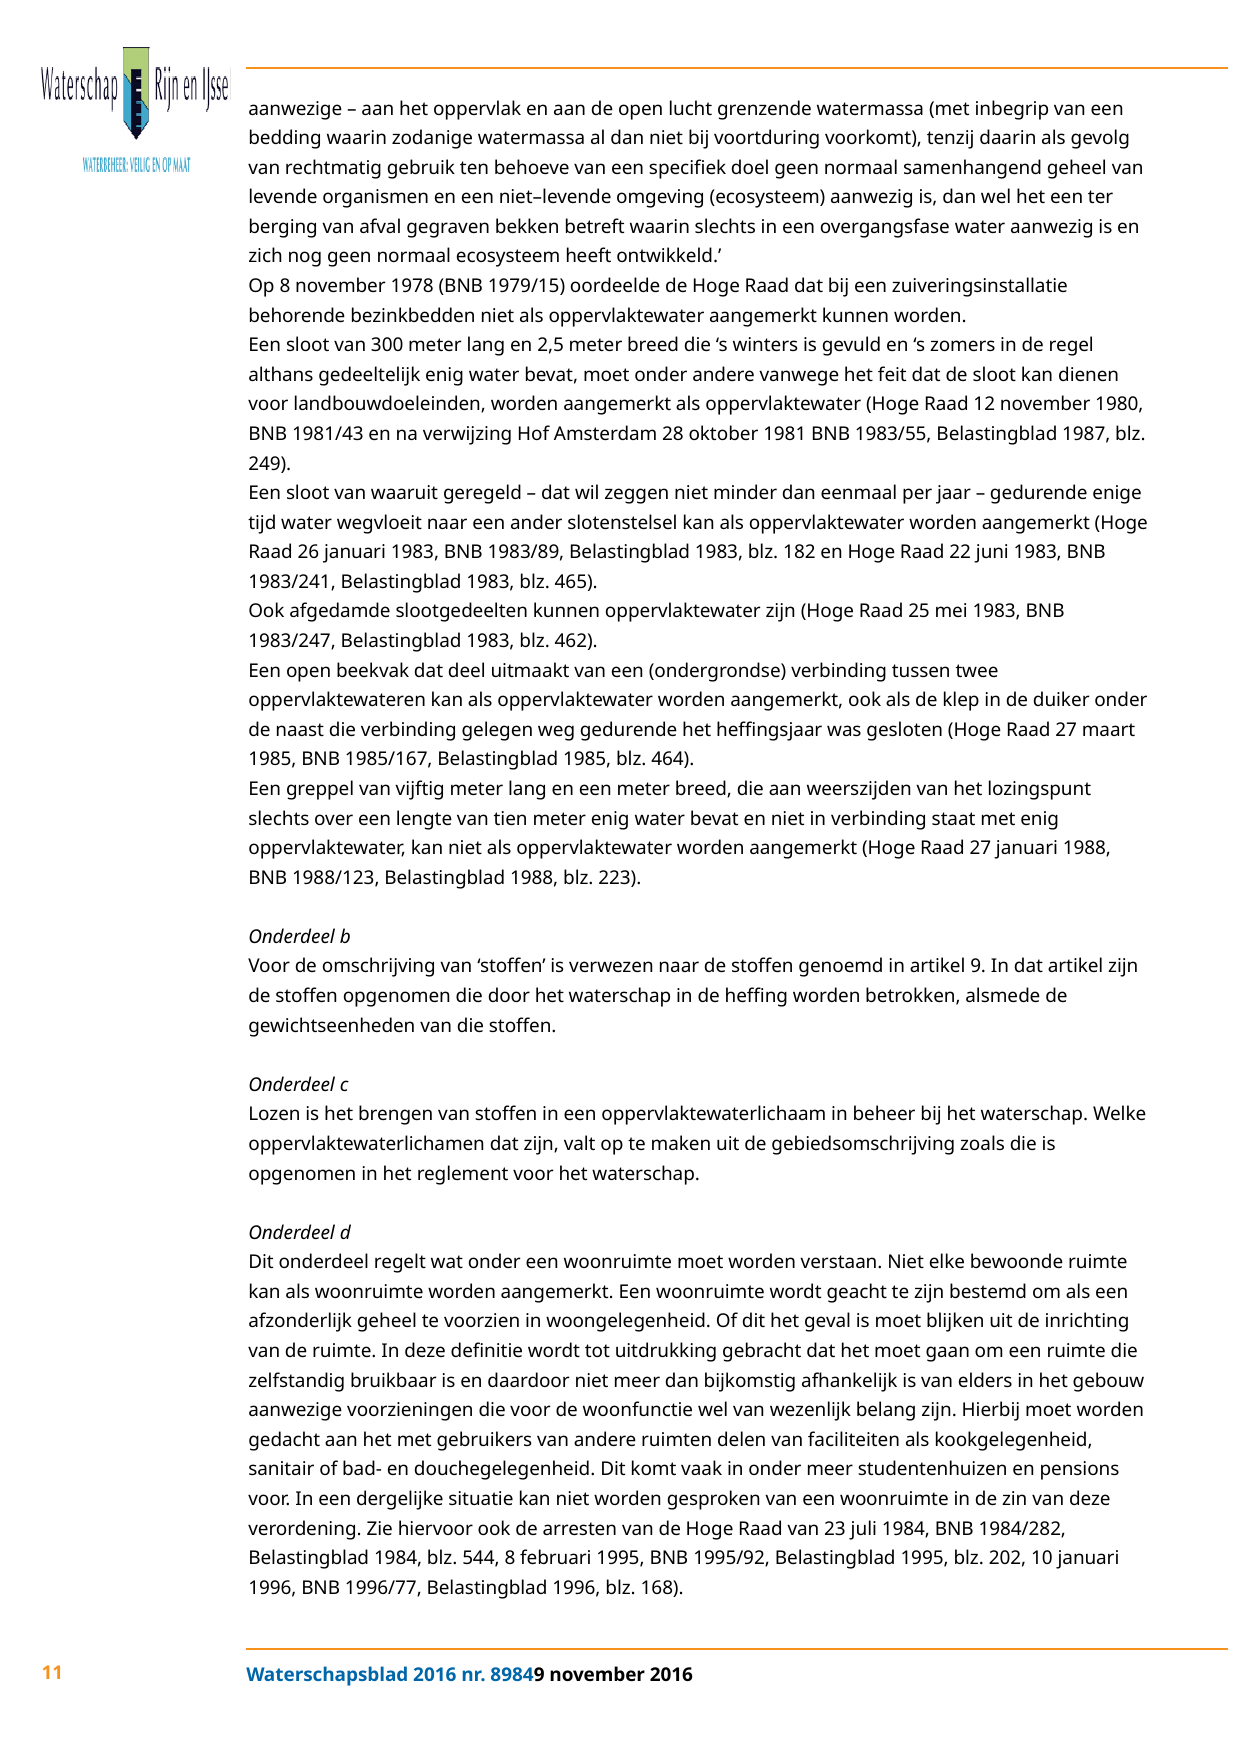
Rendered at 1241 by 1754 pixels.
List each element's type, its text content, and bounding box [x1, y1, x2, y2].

text Onderdeel c [248, 1071, 1152, 1097]
text Lozen is het brengen van stoffen in een oppervlaktewaterlichaam in beheer bij het waterschap. Welke oppervlaktewaterlichamen dat zijn, valt op te maken uit de gebiedsomschrijving zoals die is opgenomen in het reglement voor het waterschap. [248, 1101, 1152, 1186]
text Voor de omschrijving van ‘stoffen’ is verwezen naar de stoffen genoemd in artikel 9. In dat artikel zijn de stoffen opgenomen die door het waterschap in de heffing worden betrokken, alsmede de gewichtseenheden van die stoffen. [248, 953, 1152, 1038]
text Ook afgedamde slootgedeelten kunnen oppervlaktewater zijn (Hoge Raad 25 mei 1983, BNB 1983/247, Belastingblad 1983, blz. 462). [248, 598, 1152, 653]
text Een sloot van waaruit geregeld – dat wil zeggen niet minder dan eenmaal per jaar – gedurende enige tijd water wegvloeit naar een ander slotenstelsel kan als oppervlaktewater worden aangemerkt (Hoge Raad 26 januari 1983, BNB 1983/89, Belastingblad 1983, blz. 182 en Hoge Raad 22 juni 1983, BNB 1983/241, Belastingblad 1983, blz. 465). [248, 479, 1152, 594]
text Een sloot van 300 meter lang en 2,5 meter breed die ‘s winters is gevuld en ‘s zomers in de regel althans gedeeltelijk enig water bevat, moet onder andere vanwege het feit dat de sloot kan dienen voor landbouwdoeleinden, worden aangemerkt als oppervlaktewater (Hoge Raad 12 november 1980, BNB 1981/43 en na verwijzing Hof Amsterdam 28 oktober 1981 BNB 1983/55, Belastingblad 1987, blz. 249). [248, 331, 1152, 476]
text aanwezige – aan het oppervlak en aan de open lucht grenzende watermassa (met inbegrip van een bedding waarin zodanige watermassa al dan niet bij voortduring voorkomt), tenzij daarin als gevolg van rechtmatig gebruik ten behoeve van een specifiek doel geen normaal samenhangend geheel van levende organismen en een niet–levende omgeving (ecosysteem) aanwezig is, dan wel het een ter berging van afval gegraven bekken betreft waarin slechts in een overgangsfase water aanwezig is en zich nog geen normaal ecosysteem heeft ontwikkeld.’ [248, 95, 1152, 268]
text Dit onderdeel regelt wat onder een woonruimte moet worden verstaan. Niet elke bewoonde ruimte kan als woonruimte worden aangemerkt. Een woonruimte wordt geacht te zijn bestemd om als een afzonderlijk geheel te voorzien in woongelegenheid. Of dit het geval is moet blijken uit de inrichting van de ruimte. In deze definitie wordt tot uitdrukking gebracht dat het moet gaan om een ruimte die zelfstandig bruikbaar is en daardoor niet meer dan bijkomstig afhankelijk is van elders in het gebouw aanwezige voorzieningen die voor de woonfunctie wel van wezenlijk belang zijn. Hierbij moet worden gedacht aan het met gebruikers van andere ruimten delen van faciliteiten als kookgelegenheid, sanitair of bad- en douchegelegenheid. Dit komt vaak in onder meer studentenhuizen en pensions voor. In een dergelijke situatie kan niet worden gesproken van een woonruimte in de zin van deze verordening. Zie hiervoor ook de arresten van de Hoge Raad van 23 juli 1984, BNB 1984/282, Belastingblad 1984, blz. 544, 8 februari 1995, BNB 1995/92, Belastingblad 1995, blz. 202, 10 januari 1996, BNB 1996/77, Belastingblad 1996, blz. 168). [248, 1248, 1152, 1600]
picture [41, 47, 231, 172]
text Een open beekvak dat deel uitmaakt van een (ondergrondse) verbinding tussen twee oppervlaktewateren kan als oppervlaktewater worden aangemerkt, ook als de klep in de duiker onder de naast die verbinding gelegen weg gedurende het heffingsjaar was gesloten (Hoge Raad 27 maart 1985, BNB 1985/167, Belastingblad 1985, blz. 464). [248, 657, 1152, 771]
text Een greppel van vijftig meter lang en een meter breed, die aan weerszijden van het lozingspunt slechts over een lengte van tien meter enig water bevat en niet in verbinding staat met enig oppervlaktewater, kan niet als oppervlaktewater worden aangemerkt (Hoge Raad 27 januari 1988, BNB 1988/123, Belastingblad 1988, blz. 223). [248, 775, 1152, 890]
text Op 8 november 1978 (BNB 1979/15) oordeelde de Hoge Raad dat bij een zuiveringsinstallatie behorende bezinkbedden niet als oppervlaktewater aangemerkt kunnen worden. [248, 272, 1152, 328]
text Onderdeel b [248, 923, 1152, 949]
text Onderdeel d [248, 1219, 1152, 1245]
